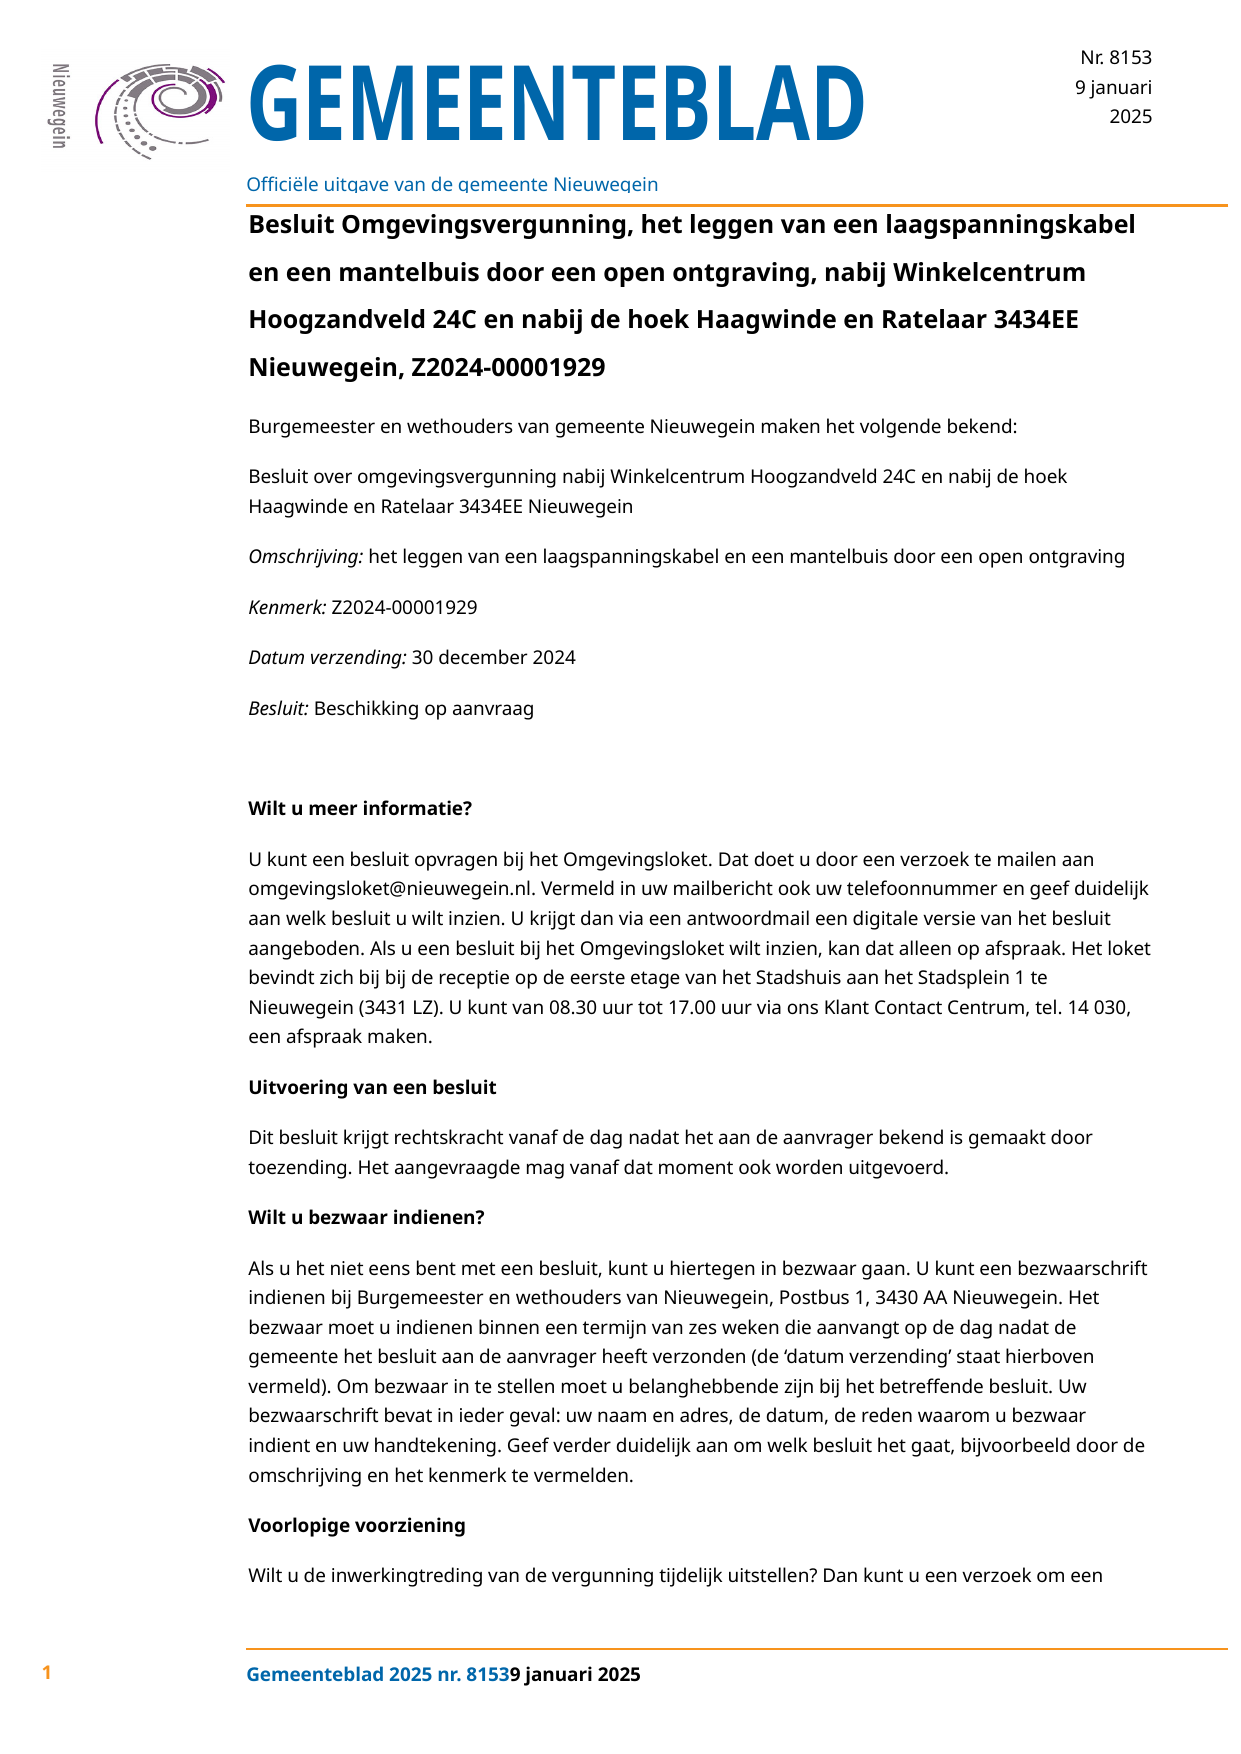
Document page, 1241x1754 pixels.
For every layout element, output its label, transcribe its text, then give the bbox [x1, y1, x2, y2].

text Besluit: Beschikking op aanvraag [248, 695, 1152, 721]
text Besluit over omgevingsvergunning nabij Winkelcentrum Hoogzandveld 24C en nabij de hoek Haagwinde en Ratelaar 3434EE Nieuwegein [248, 463, 1152, 519]
text Wilt u bezwaar indienen? [248, 1204, 1152, 1230]
text Wilt u meer informatie? [248, 796, 1152, 821]
text Als u het niet eens bent met een besluit, kunt u hiertegen in bezwaar gaan. U kunt een bezwaarschrift indienen bij Burgemeester en wethouders van Nieuwegein, Postbus 1, 3430 AA Nieuwegein. Het bezwaar moet u indienen binnen een termijn van zes weken die aanvangt op de dag nadat de gemeente het besluit aan de aanvrager heeft verzonden (de ‘datum verzending’ staat hierboven vermeld). Om bezwaar in te stellen moet u belanghebbende zijn bij het betreffende besluit. Uw bezwaarschrift bevat in ieder geval: uw naam en adres, de datum, de reden waarom u bezwaar indient en uw handtekening. Geef verder duidelijk aan om welk besluit het gaat, bijvoorbeeld door de omschrijving en het kenmerk te vermelden. [248, 1255, 1152, 1488]
text Dit besluit krijgt rechtskracht vanaf de dag nadat het aan de aanvrager bekend is gemaakt door toezending. Het aangevraagde mag vanaf dat moment ook worden uitgevoerd. [248, 1124, 1152, 1180]
text U kunt een besluit opvragen bij het Omgevingsloket. Dat doet u door een verzoek te mailen aan omgevingsloket@nieuwegein.nl. Vermeld in uw mailbericht ook uw telefoonnummer en geef duidelijk aan welk besluit u wilt inzien. U krijgt dan via een antwoordmail een digitale versie van het besluit aangeboden. Als u een besluit bij het Omgevingsloket wilt inzien, kan dat alleen op afspraak. Het loket bevindt zich bij bij de receptie op de eerste etage van het Stadshuis aan het Stadsplein 1 te Nieuwegein (3431 LZ). U kunt van 08.30 uur tot 17.00 uur via ons Klant Contact Centrum, tel. 14 030, een afspraak maken. [248, 846, 1152, 1049]
text Omschrijving: het leggen van een laagspanningskabel en een mantelbuis door een open ontgraving [248, 543, 1152, 569]
text Voorlopige voorziening [248, 1512, 1152, 1538]
text Datum verzending: 30 december 2024 [248, 644, 1152, 670]
text Besluit Omgevingsvergunning, het leggen van een laagspanningskabel en een mantelbuis door een open ontgraving, nabij Winkelcentrum Hoogzandveld 24C en nabij de hoek Haagwinde en Ratelaar 3434EE Nieuwegein, Z2024-00001929 [248, 207, 1152, 384]
text Wilt u de inwerkingtreding van de vergunning tijdelijk uitstellen? Dan kunt u een verzoek om een [248, 1563, 1152, 1588]
text Kenmerk: Z2024-00001929 [248, 594, 1152, 620]
text Uitvoering van een besluit [248, 1074, 1152, 1100]
text Burgemeester en wethouders van gemeente Nieuwegein maken het volgende bekend: [248, 413, 1152, 439]
picture [41, 47, 231, 172]
